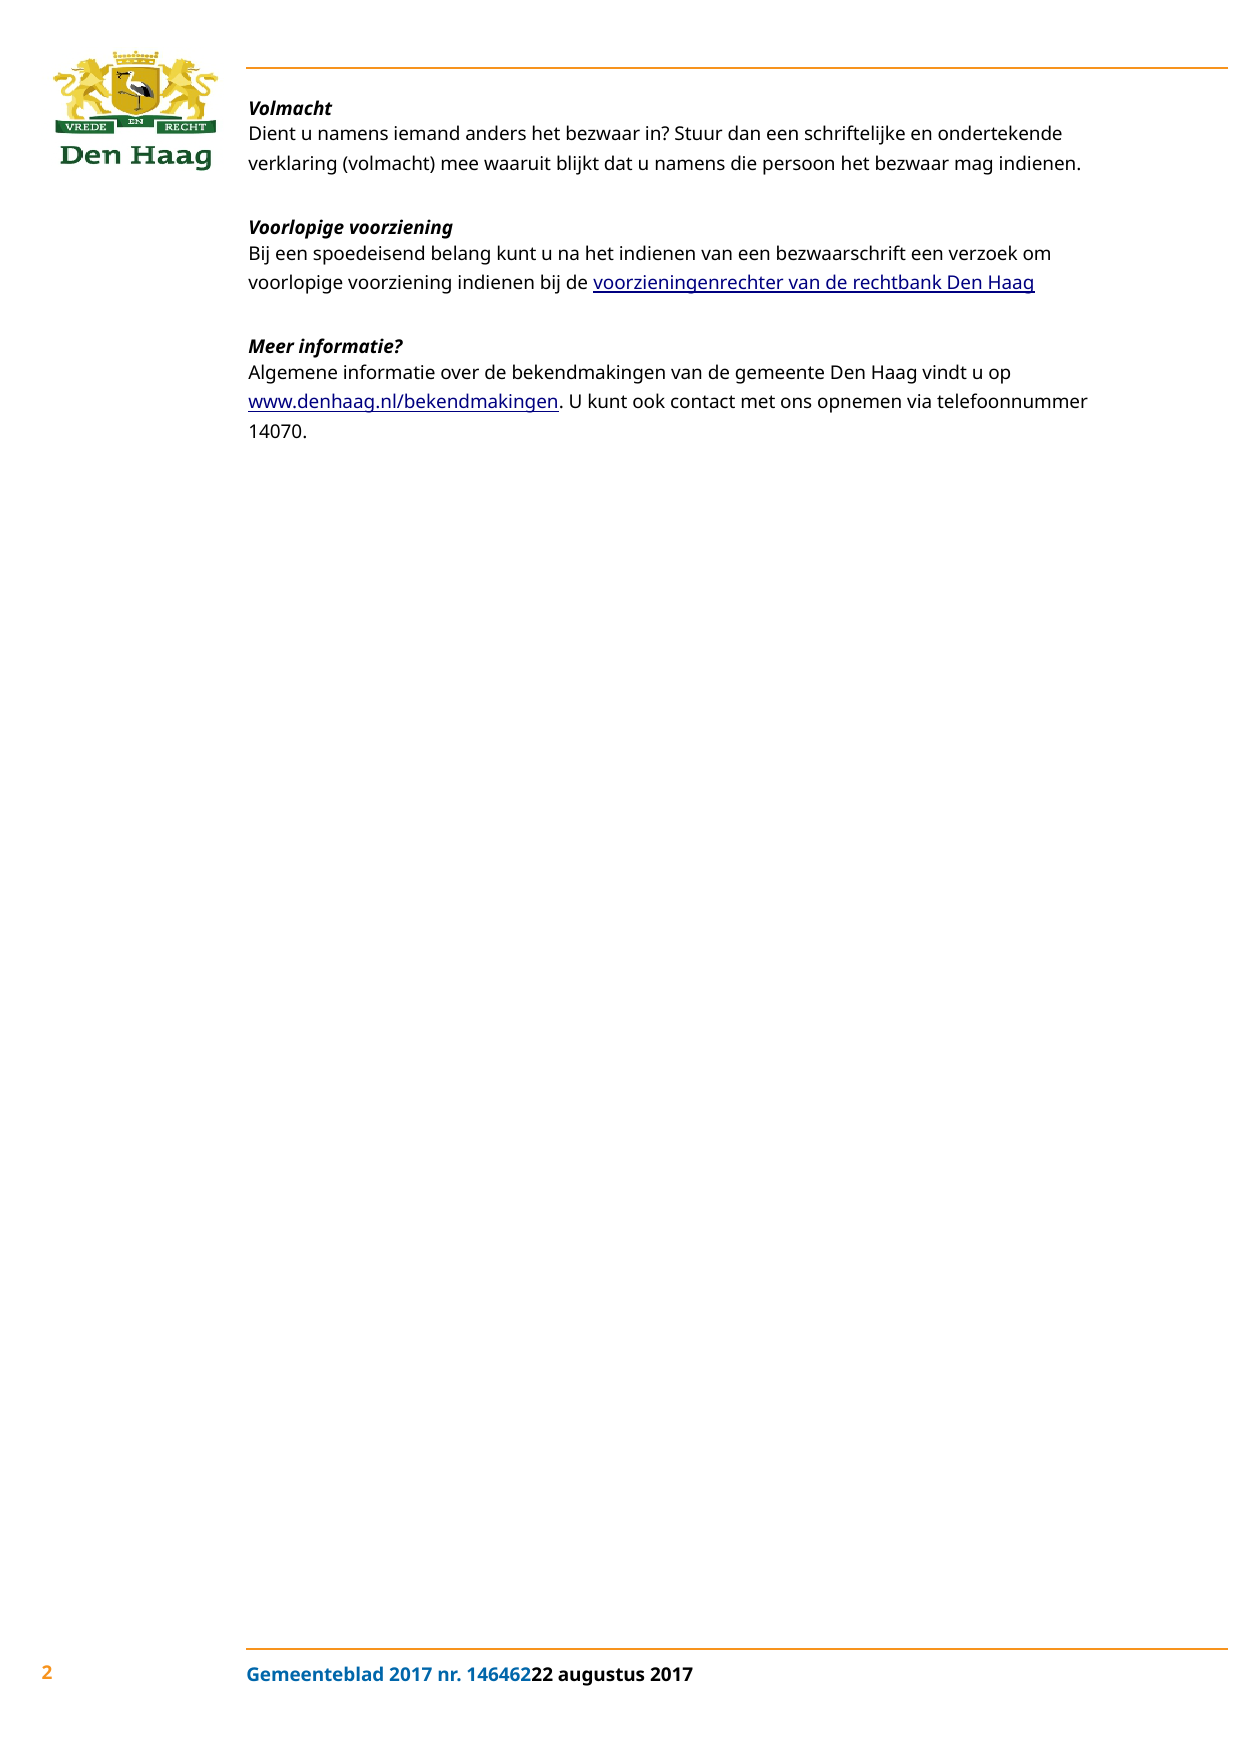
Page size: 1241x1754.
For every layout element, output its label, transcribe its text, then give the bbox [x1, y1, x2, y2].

text Volmacht [248, 95, 1152, 121]
text Algemene informatie over de bekendmakingen van de gemeente Den Haag vindt u op www.denhaag.nl/bekendmakingen. U kunt ook contact met ons opnemen via telefoonnummer 14070. [248, 359, 1152, 444]
picture [41, 47, 231, 172]
text Bij een spoedeisend belang kunt u na het indienen van een bezwaarschrift een verzoek om voorlopige voorziening indienen bij de voorzieningenrechter van de rechtbank Den Haag [248, 240, 1152, 295]
text Voorlopige voorziening [248, 214, 1152, 240]
text Dient u namens iemand anders het bezwaar in? Stuur dan een schriftelijke en ondertekende verklaring (volmacht) mee waaruit blijkt dat u namens die persoon het bezwaar mag indienen. [248, 121, 1152, 176]
text Meer informatie? [248, 333, 1152, 359]
